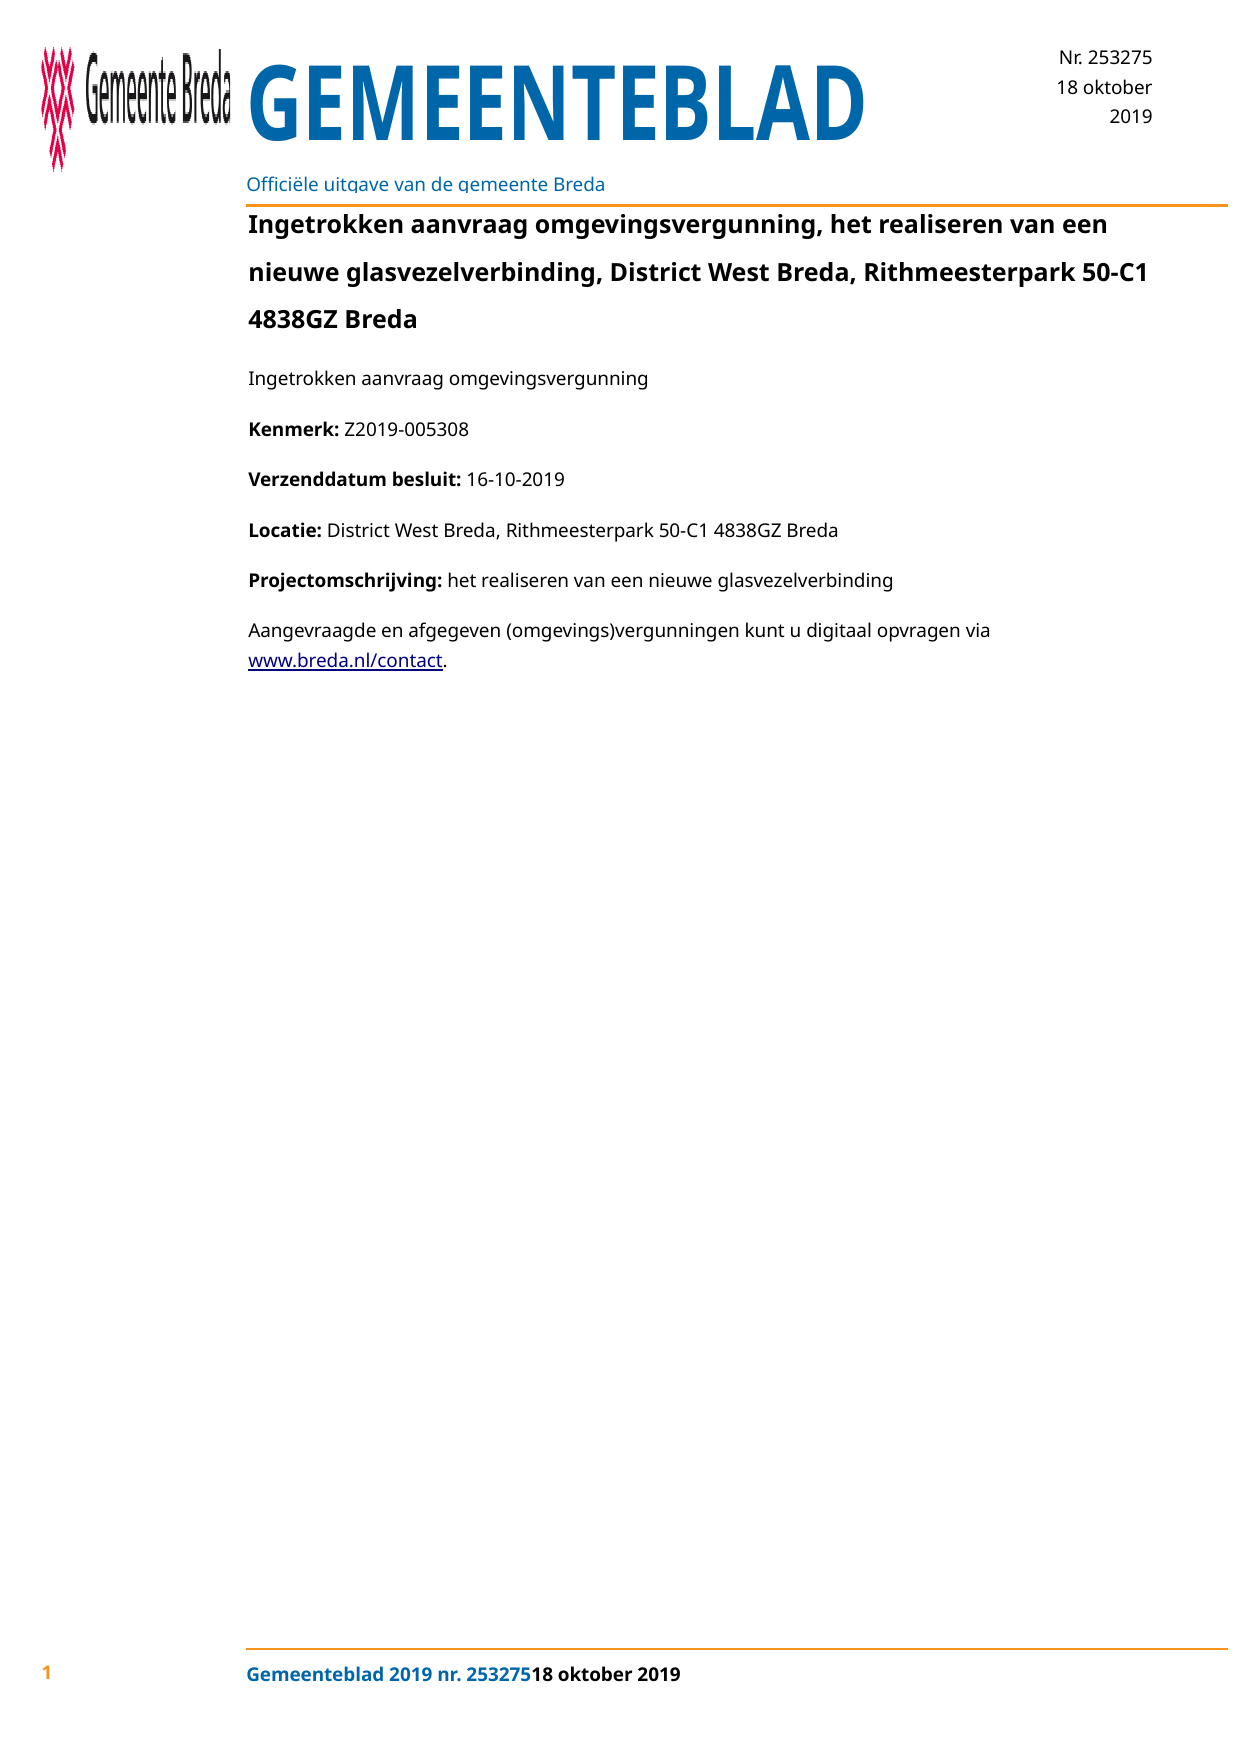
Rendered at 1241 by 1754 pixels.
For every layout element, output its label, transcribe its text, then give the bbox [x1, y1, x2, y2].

text Ingetrokken aanvraag omgevingsvergunning [248, 366, 1152, 391]
text Projectomschrijving: het realiseren van een nieuwe glasvezelverbinding [248, 567, 1152, 593]
text Aangevraagde en afgegeven (omgevings)vergunningen kunt u digitaal opvragen via www.breda.nl/contact. [248, 618, 1152, 673]
picture [41, 47, 231, 172]
text Verzenddatum besluit: 16-10-2019 [248, 466, 1152, 492]
text Kenmerk: Z2019-005308 [248, 416, 1152, 442]
text Ingetrokken aanvraag omgevingsvergunning, het realiseren van een nieuwe glasvezelverbinding, District West Breda, Rithmeesterpark 50-C1 4838GZ Breda [248, 207, 1152, 336]
text Locatie: District West Breda, Rithmeesterpark 50-C1 4838GZ Breda [248, 517, 1152, 542]
